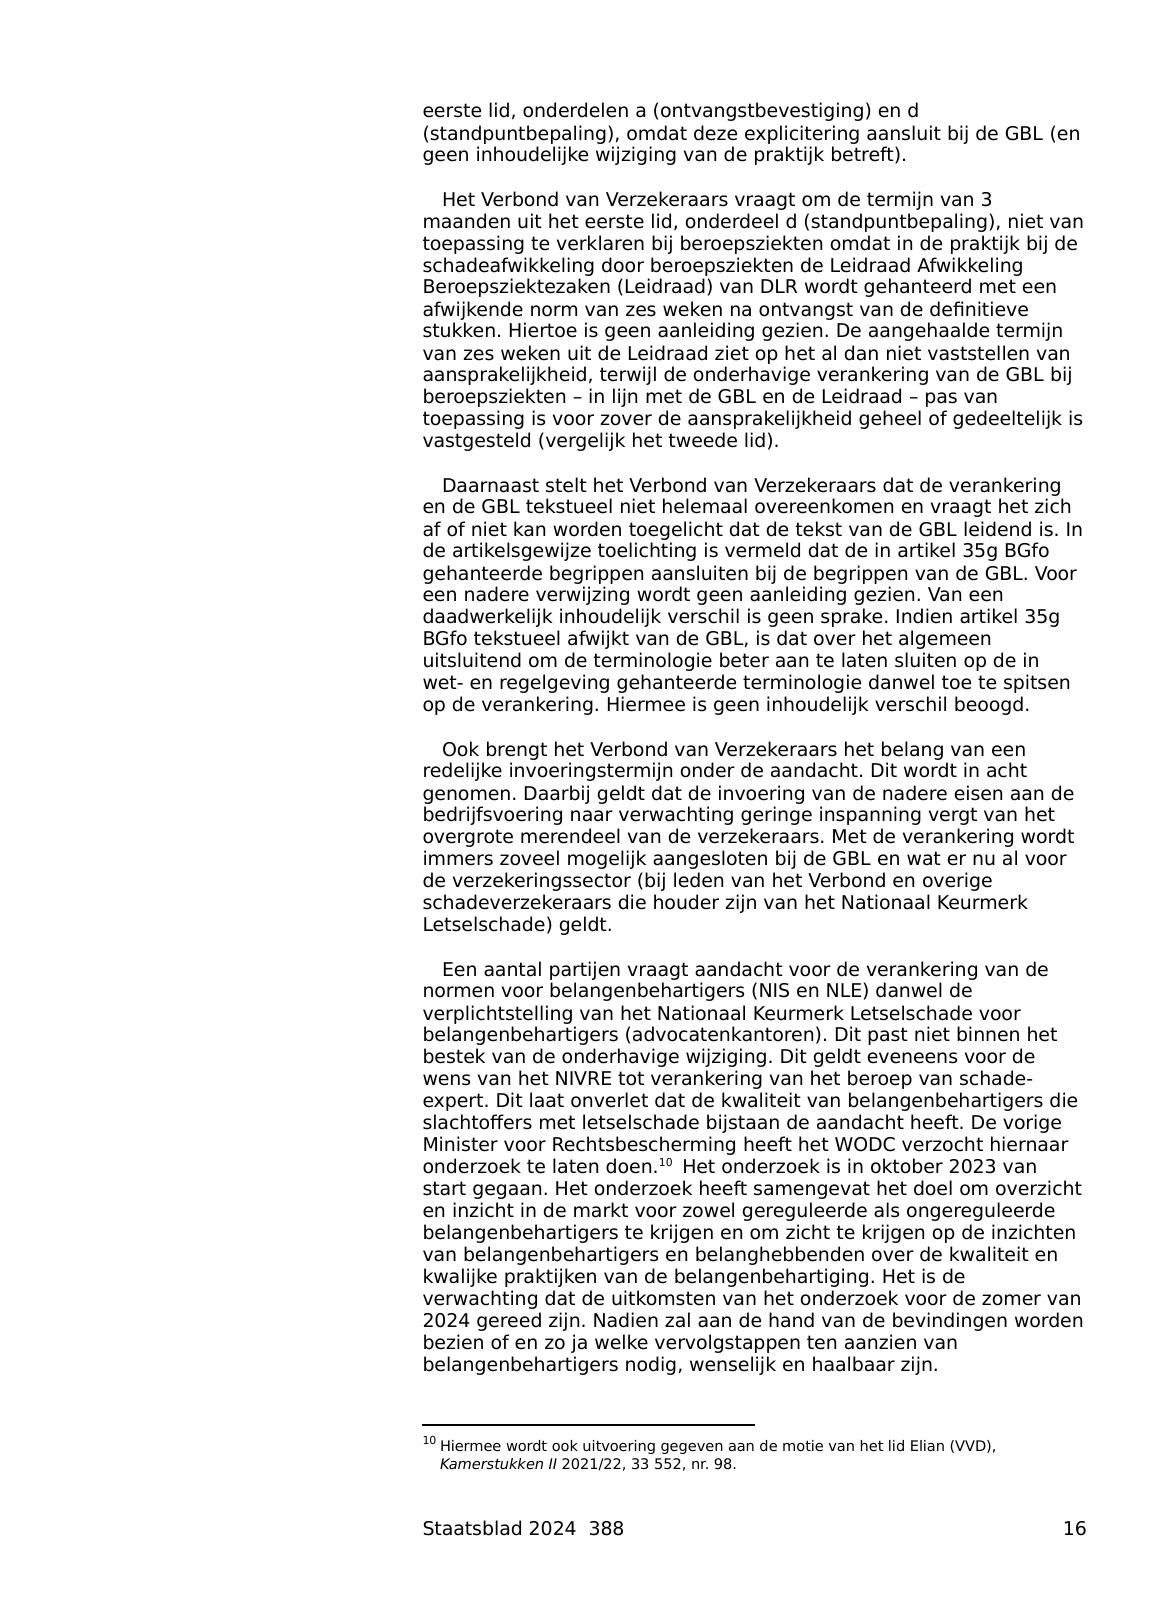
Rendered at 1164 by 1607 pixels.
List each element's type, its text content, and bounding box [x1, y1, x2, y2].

text Ook brengt het Verbond van Verzekeraars het belang van een redelijke invoeringstermijn onder de aandacht. Dit wordt in acht genomen. Daarbij geldt dat de invoering van de nadere eisen aan de bedrijfsvoering naar verwachting geringe inspanning vergt van het overgrote merendeel van de verzekeraars. Met de verankering wordt immers zoveel mogelijk aangesloten bij de GBL en wat er nu al voor de verzekeringssector (bij leden van het Verbond en overige schadeverzekeraars die houder zijn van het Nationaal Keurmerk Letselschade) geldt. [422, 738, 1087, 936]
text eerste lid, onderdelen a (ontvangstbevestiging) en d (standpuntbepaling), omdat deze explicitering aansluit bij de GBL (en geen inhoudelijke wijziging van de praktijk betreft). [422, 100, 1087, 166]
text Daarnaast stelt het Verbond van Verzekeraars dat de verankering en de GBL tekstueel niet helemaal overeenkomen en vraagt het zich af of niet kan worden toegelicht dat de tekst van de GBL leidend is. In de artikelsgewijze toelichting is vermeld dat de in artikel 35g BGfo gehanteerde begrippen aansluiten bij de begrippen van de GBL. Voor een nadere verwijzing wordt geen aanleiding gezien. Van een daadwerkelijk inhoudelijk verschil is geen sprake. Indien artikel 35g BGfo tekstueel afwijkt van de GBL, is dat over het algemeen uitsluitend om de terminologie beter aan te laten sluiten op de in wet- en regelgeving gehanteerde terminologie danwel toe te spitsen op de verankering. Hiermee is geen inhoudelijk verschil beoogd. [422, 474, 1087, 716]
text Het Verbond van Verzekeraars vraagt om de termijn van 3 maanden uit het eerste lid, onderdeel d (standpuntbepaling), niet van toepassing te verklaren bij beroepsziekten omdat in de praktijk bij de schadeafwikkeling door beroepsziekten de Leidraad Afwikkeling Beroepsziektezaken (Leidraad) van DLR wordt gehanteerd met een afwijkende norm van zes weken na ontvangst van de definitieve stukken. Hiertoe is geen aanleiding gezien. De aangehaalde termijn van zes weken uit de Leidraad ziet op het al dan niet vaststellen van aansprakelijkheid, terwijl de onderhavige verankering van de GBL bij beroepsziekten – in lijn met de GBL en de Leidraad – pas van toepassing is voor zover de aansprakelijkheid geheel of gedeeltelijk is vastgesteld (vergelijk het tweede lid). [422, 188, 1087, 452]
text Hiermee wordt ook uitvoering gegeven aan de motie van het lid Elian (VVD), Kamerstukken II 2021/22, 33 552, nr. 98. [422, 1434, 1087, 1473]
text Een aantal partijen vraagt aandacht voor de verankering van de normen voor belangenbehartigers (NIS en NLE) danwel de verplichtstelling van het Nationaal Keurmerk Letselschade voor belangenbehartigers (advocatenkantoren). Dit past niet binnen het bestek van de onderhavige wijziging. Dit geldt eveneens voor de wens van het NIVRE tot verankering van het beroep van schade-expert. Dit laat onverlet dat de kwaliteit van belangenbehartigers die slachtoffers met letselschade bijstaan de aandacht heeft. De vorige Minister voor Rechtsbescherming heeft het WODC verzocht hiernaar onderzoek te laten doen. Het onderzoek is in oktober 2023 van start gegaan. Het onderzoek heeft samengevat het doel om overzicht en inzicht in de markt voor zowel gereguleerde als ongereguleerde belangenbehartigers te krijgen en om zicht te krijgen op de inzichten van belangenbehartigers en belanghebbenden over de kwaliteit en kwalijke praktijken van de belangenbehartiging. Het is de verwachting dat de uitkomsten van het onderzoek voor de zomer van 2024 gereed zijn. Nadien zal aan de hand van de bevindingen worden bezien of en zo ja welke vervolgstappen ten aanzien van belangenbehartigers nodig, wenselijk en haalbaar zijn. [422, 958, 1087, 1376]
